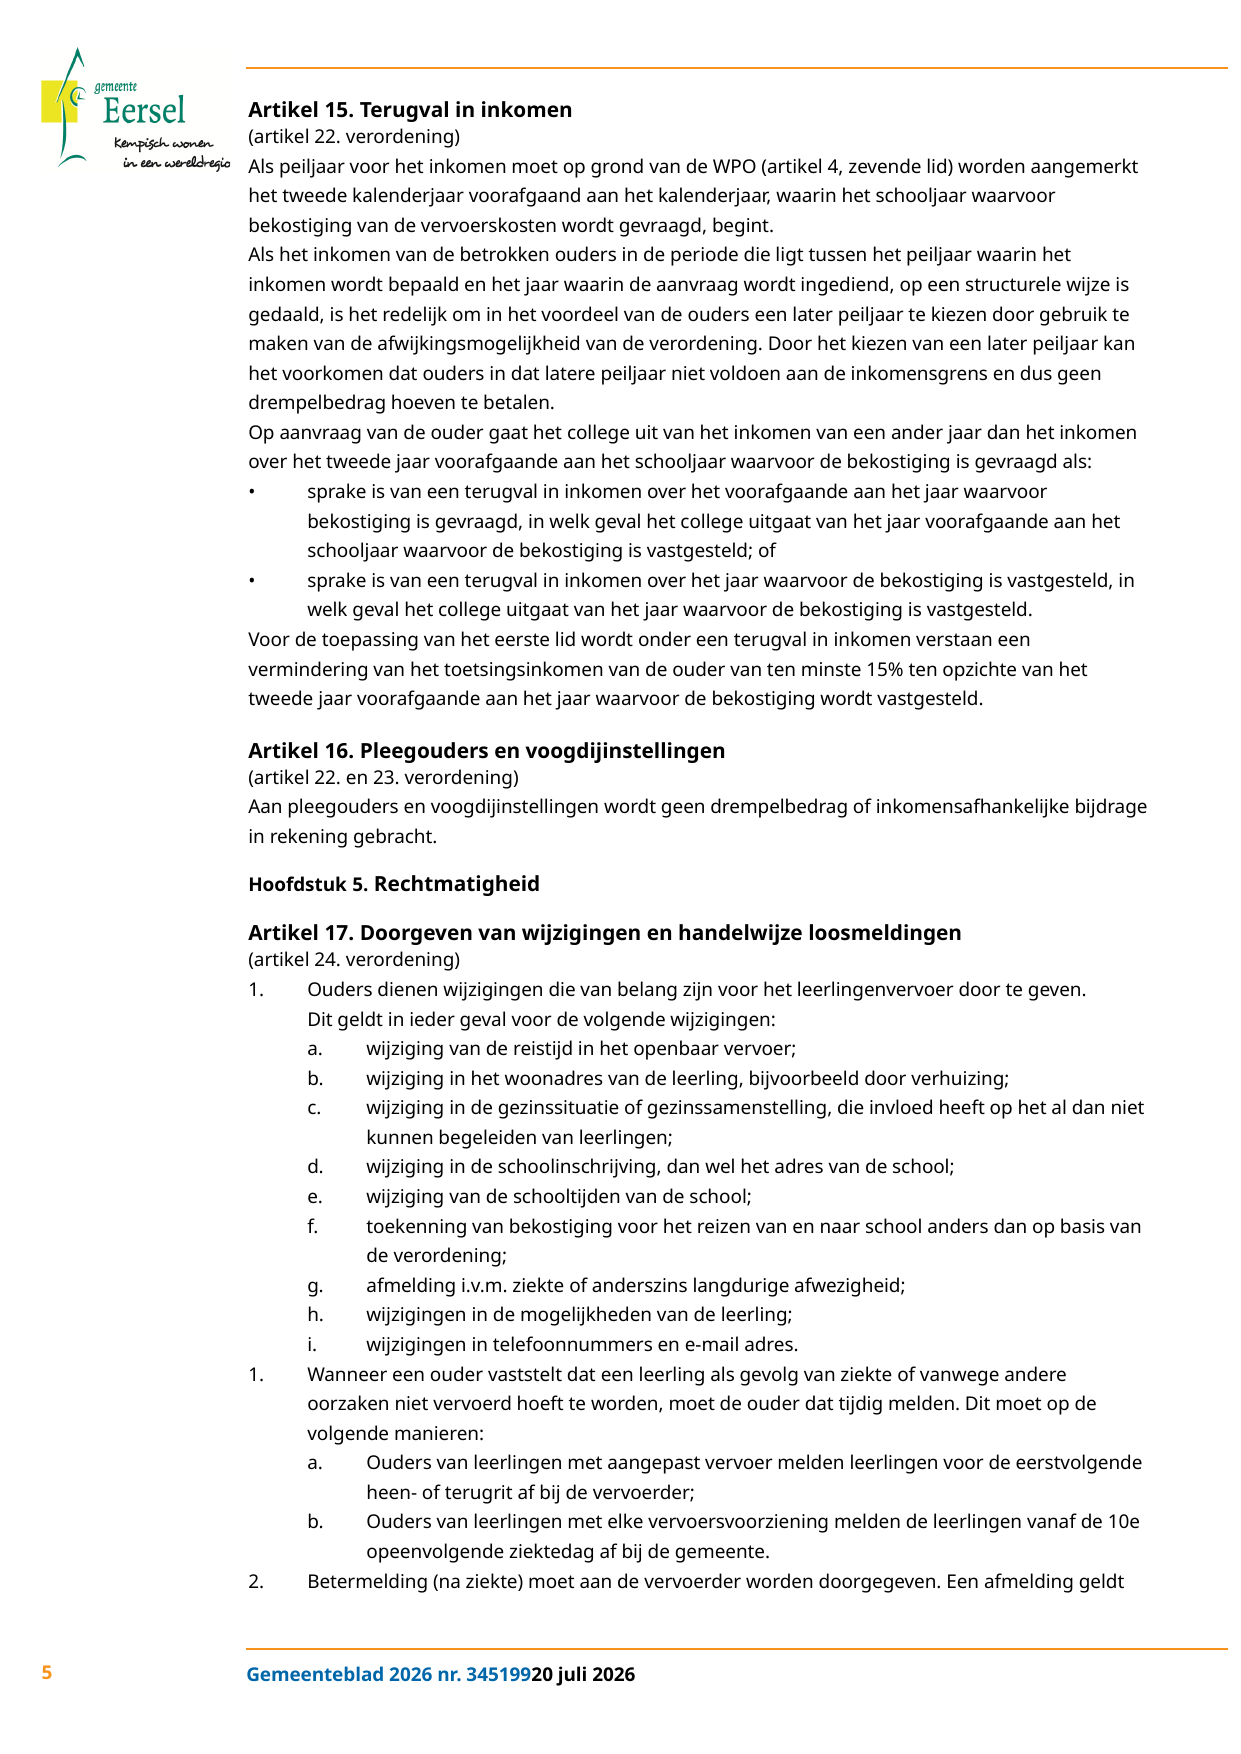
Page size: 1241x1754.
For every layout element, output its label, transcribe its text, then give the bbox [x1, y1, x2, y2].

list sprake is van een terugval in inkomen over het voorafgaande aan het jaar waarvoor bekostiging is gevraagd, in welk geval het college uitgaat van het jaar voorafgaande aan het schooljaar waarvoor de bekostiging is vastgesteld; of [248, 478, 1152, 563]
list Wanneer een ouder vaststelt dat een leerling als gevolg van ziekte of vanwege andere oorzaken niet vervoerd hoeft te worden, moet de ouder dat tijdig melden. Dit moet op de volgende manieren: [248, 1361, 1152, 1446]
list wijzigingen in de mogelijkheden van de leerling; [307, 1302, 1152, 1327]
text Artikel 16. Pleegouders en voogdijinstellingen [248, 736, 1152, 764]
list sprake is van een terugval in inkomen over het jaar waarvoor de bekostiging is vastgesteld, in welk geval het college uitgaat van het jaar waarvoor de bekostiging is vastgesteld. [248, 567, 1152, 622]
list wijziging van de reistijd in het openbaar vervoer; [307, 1035, 1152, 1061]
text (artikel 22. en 23. verordening) [248, 764, 1152, 790]
list Ouders van leerlingen met aangepast vervoer melden leerlingen voor de eerstvolgende heen- of terugrit af bij de vervoerder; [307, 1449, 1152, 1505]
list afmelding i.v.m. ziekte of anderszins langdurige afwezigheid; [307, 1272, 1152, 1298]
text Als peiljaar voor het inkomen moet op grond van de WPO (artikel 4, zevende lid) worden aangemerkt het tweede kalenderjaar voorafgaand aan het kalenderjaar, waarin het schooljaar waarvoor bekostiging van de vervoerskosten wordt gevraagd, begint. [248, 153, 1152, 238]
text (artikel 24. verordening) [248, 947, 1152, 972]
text (artikel 22. verordening) [248, 123, 1152, 149]
list toekenning van bekostiging voor het reizen van en naar school anders dan op basis van de verordening; [307, 1213, 1152, 1268]
list wijziging van de schooltijden van de school; [307, 1183, 1152, 1209]
picture [41, 47, 231, 172]
text Artikel 15. Terugval in inkomen [248, 95, 1152, 123]
text Op aanvraag van de ouder gaat het college uit van het inkomen van een ander jaar dan het inkomen over het tweede jaar voorafgaande aan het schooljaar waarvoor de bekostiging is gevraagd als: [248, 419, 1152, 474]
list Betermelding (na ziekte) moet aan de vervoerder worden doorgegeven. Een afmelding geldt [248, 1568, 1152, 1594]
text Aan pleegouders en voogdijinstellingen wordt geen drempelbedrag of inkomensafhankelijke bijdrage in rekening gebracht. [248, 794, 1152, 849]
list Ouders dienen wijzigingen die van belang zijn voor het leerlingenvervoer door te geven. [248, 976, 1152, 1002]
list Ouders van leerlingen met elke vervoersvoorziening melden de leerlingen vanaf de 10e opeenvolgende ziektedag af bij de gemeente. [307, 1509, 1152, 1564]
list wijzigingen in telefoonnummers en e-mail adres. [307, 1331, 1152, 1357]
text Hoofdstuk 5. Rechtmatigheid [248, 869, 1152, 897]
list Dit geldt in ieder geval voor de volgende wijzigingen: [248, 1006, 1152, 1032]
text Artikel 17. Doorgeven van wijzigingen en handelwijze loosmeldingen [248, 918, 1152, 947]
list wijziging in de gezinssituatie of gezinssamenstelling, die invloed heeft op het al dan niet kunnen begeleiden van leerlingen; [307, 1094, 1152, 1150]
list wijziging in het woonadres van de leerling, bijvoorbeeld door verhuizing; [307, 1065, 1152, 1091]
text Als het inkomen van de betrokken ouders in de periode die ligt tussen het peiljaar waarin het inkomen wordt bepaald en het jaar waarin de aanvraag wordt ingediend, op een structurele wijze is gedaald, is het redelijk om in het voordeel van de ouders een later peiljaar te kiezen door gebruik te maken van de afwijkingsmogelijkheid van de verordening. Door het kiezen van een later peiljaar kan het voorkomen dat ouders in dat latere peiljaar niet voldoen aan de inkomensgrens en dus geen drempelbedrag hoeven te betalen. [248, 242, 1152, 415]
text Voor de toepassing van het eerste lid wordt onder een terugval in inkomen verstaan een vermindering van het toetsingsinkomen van de ouder van ten minste 15% ten opzichte van het tweede jaar voorafgaande aan het jaar waarvoor de bekostiging wordt vastgesteld. [248, 626, 1152, 711]
list wijziging in de schoolinschrijving, dan wel het adres van de school; [307, 1154, 1152, 1179]
